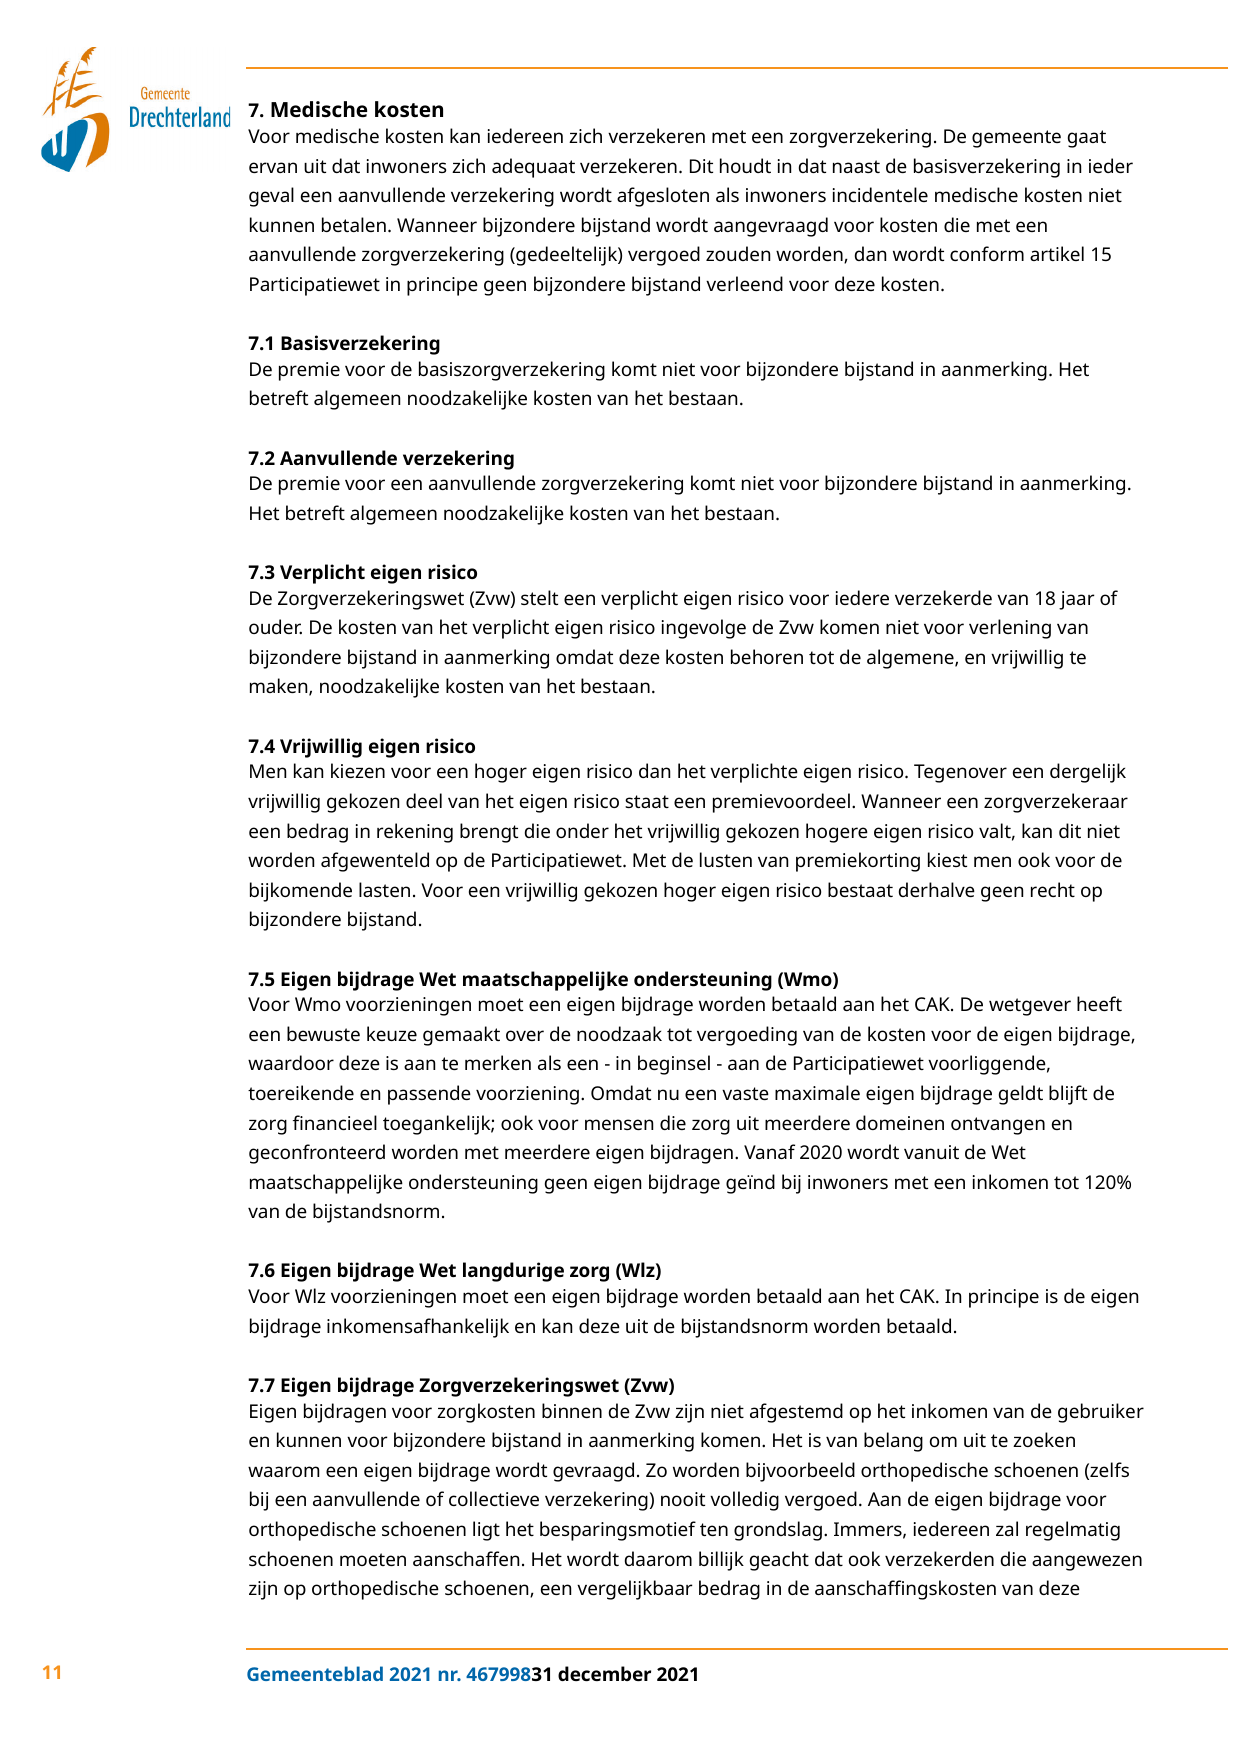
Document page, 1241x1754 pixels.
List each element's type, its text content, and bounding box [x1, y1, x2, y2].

text 7.7 Eigen bijdrage Zorgverzekeringswet (Zvw) [248, 1372, 1152, 1398]
text Men kan kiezen voor een hoger eigen risico dan het verplichte eigen risico. Tegenover een dergelijk vrijwillig gekozen deel van het eigen risico staat een premievoordeel. Wanneer een zorgverzekeraar een bedrag in rekening brengt die onder het vrijwillig gekozen hogere eigen risico valt, kan dit niet worden afgewenteld op de Participatiewet. Met de lusten van premiekorting kiest men ook voor de bijkomende lasten. Voor een vrijwillig gekozen hoger eigen risico bestaat derhalve geen recht op bijzondere bijstand. [248, 759, 1152, 932]
text 7.1 Basisverzekering [248, 330, 1152, 356]
text 7. Medische kosten [248, 95, 1152, 123]
text De premie voor een aanvullende zorgverzekering komt niet voor bijzondere bijstand in aanmerking. Het betreft algemeen noodzakelijke kosten van het bestaan. [248, 471, 1152, 526]
text 7.4 Vrijwillig eigen risico [248, 733, 1152, 759]
picture [41, 47, 231, 172]
text De Zorgverzekeringswet (Zvw) stelt een verplicht eigen risico voor iedere verzekerde van 18 jaar of ouder. De kosten van het verplicht eigen risico ingevolge de Zvw komen niet voor verlening van bijzondere bijstand in aanmerking omdat deze kosten behoren tot de algemene, en vrijwillig te maken, noodzakelijke kosten van het bestaan. [248, 585, 1152, 699]
picture [226, 115, 231, 124]
text Voor medische kosten kan iedereen zich verzekeren met een zorgverzekering. De gemeente gaat ervan uit dat inwoners zich adequaat verzekeren. Dit houdt in dat naast de basisverzekering in ieder geval een aanvullende verzekering wordt afgesloten als inwoners incidentele medische kosten niet kunnen betalen. Wanneer bijzondere bijstand wordt aangevraagd voor kosten die met een aanvullende zorgverzekering (gedeeltelijk) vergoed zouden worden, dan wordt conform artikel 15 Participatiewet in principe geen bijzondere bijstand verleend voor deze kosten. [248, 123, 1152, 297]
text 7.5 Eigen bijdrage Wet maatschappelijke ondersteuning (Wmo) [248, 966, 1152, 991]
text Voor Wmo voorzieningen moet een eigen bijdrage worden betaald aan het CAK. De wetgever heeft een bewuste keuze gemaakt over de noodzaak tot vergoeding van de kosten voor de eigen bijdrage, waardoor deze is aan te merken als een - in beginsel - aan de Participatiewet voorliggende, toereikende en passende voorziening. Omdat nu een vaste maximale eigen bijdrage geldt blijft de zorg financieel toegankelijk; ook voor mensen die zorg uit meerdere domeinen ontvangen en geconfronteerd worden met meerdere eigen bijdragen. Vanaf 2020 wordt vanuit de Wet maatschappelijke ondersteuning geen eigen bijdrage geïnd bij inwoners met een inkomen tot 120% van de bijstandsnorm. [248, 991, 1152, 1224]
picture [41, 158, 64, 172]
text Voor Wlz voorzieningen moet een eigen bijdrage worden betaald aan het CAK. In principe is de eigen bijdrage inkomensafhankelijk en kan deze uit de bijstandsnorm worden betaald. [248, 1283, 1152, 1339]
text De premie voor de basiszorgverzekering komt niet voor bijzondere bijstand in aanmerking. Het betreft algemeen noodzakelijke kosten van het bestaan. [248, 356, 1152, 411]
text 7.6 Eigen bijdrage Wet langdurige zorg (Wlz) [248, 1258, 1152, 1283]
text 7.2 Aanvullende verzekering [248, 445, 1152, 471]
text Eigen bijdragen voor zorgkosten binnen de Zvw zijn niet afgestemd op het inkomen van de gebruiker en kunnen voor bijzondere bijstand in aanmerking komen. Het is van belang om uit te zoeken waarom een eigen bijdrage wordt gevraagd. Zo worden bijvoorbeeld orthopedische schoenen (zelfs bij een aanvullende of collectieve verzekering) nooit volledig vergoed. Aan de eigen bijdrage voor orthopedische schoenen ligt het besparingsmotief ten grondslag. Immers, iedereen zal regelmatig schoenen moeten aanschaffen. Het wordt daarom billijk geacht dat ook verzekerden die aangewezen zijn op orthopedische schoenen, een vergelijkbaar bedrag in de aanschaffingskosten van deze [248, 1398, 1152, 1601]
text 7.3 Verplicht eigen risico [248, 559, 1152, 585]
